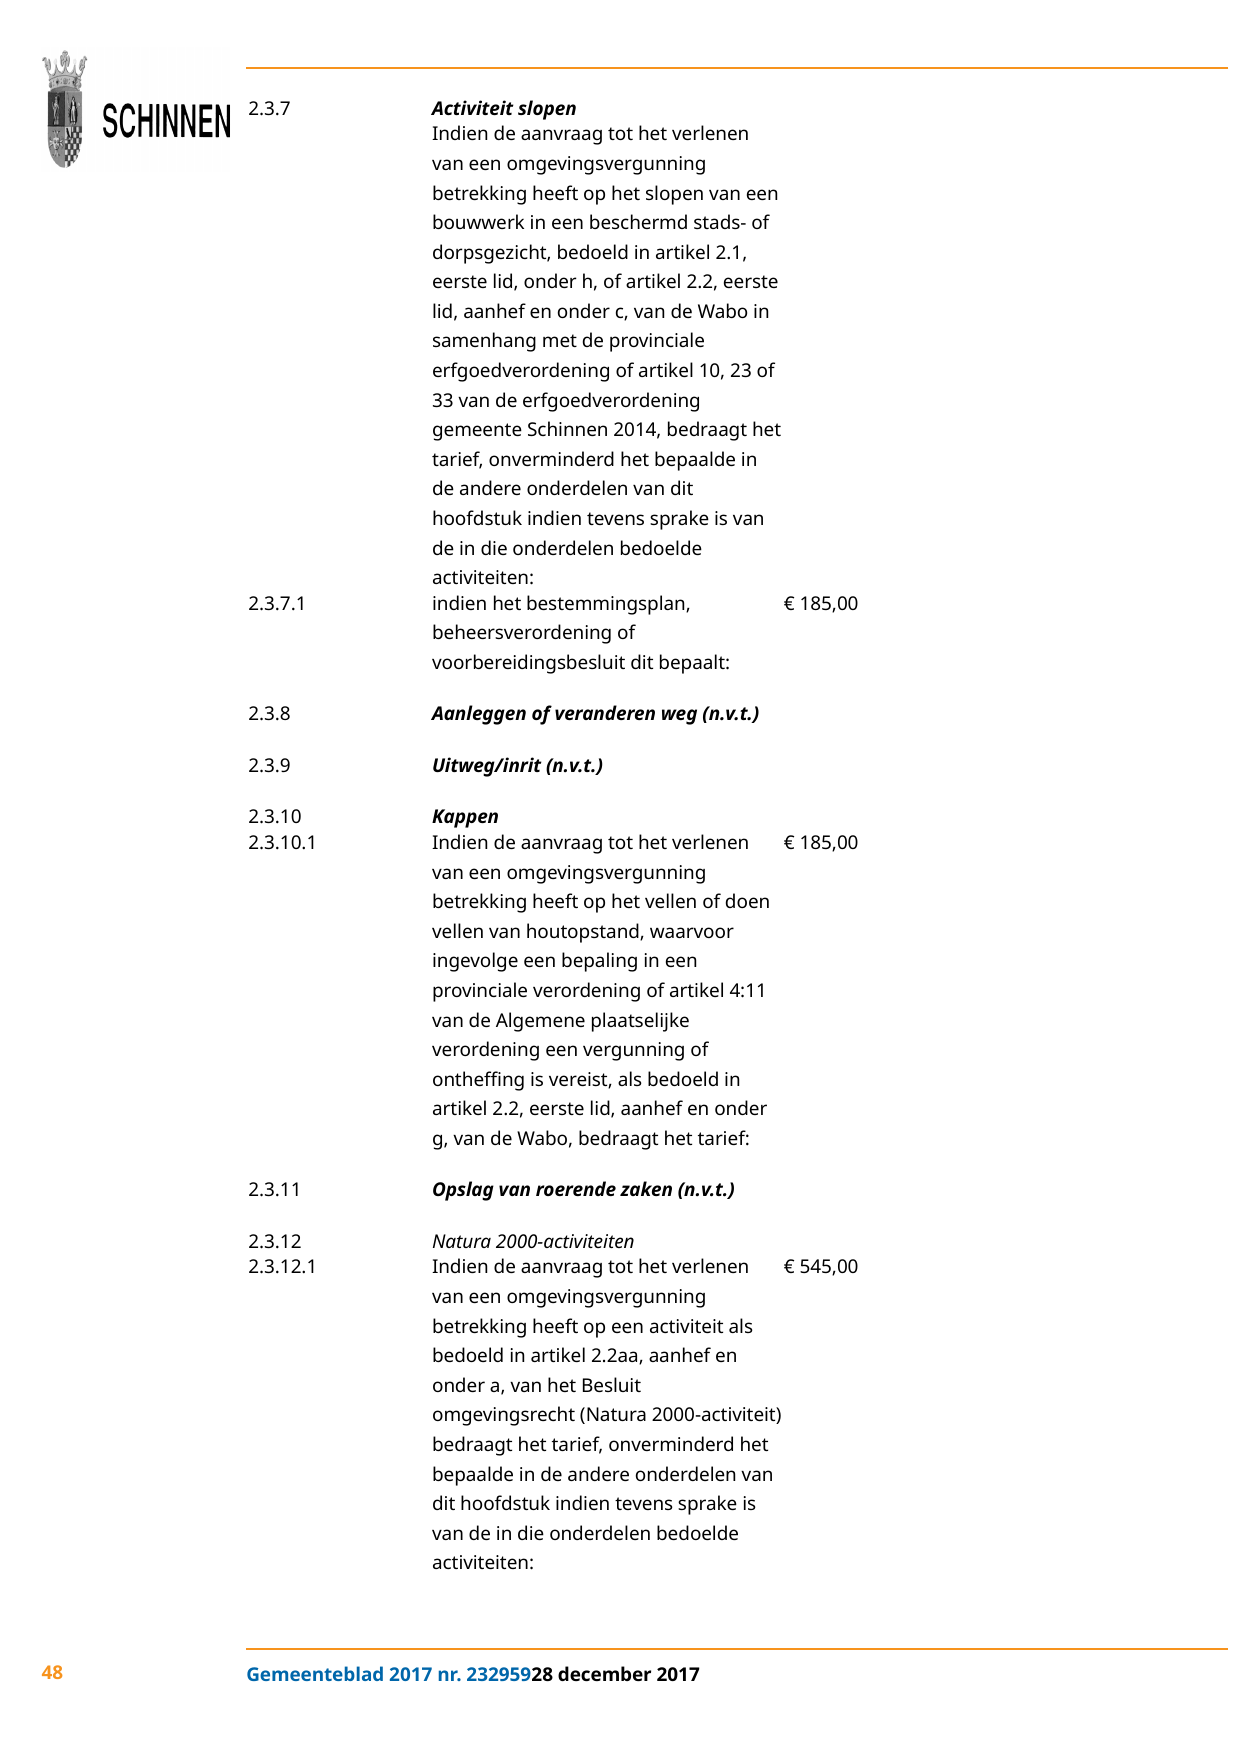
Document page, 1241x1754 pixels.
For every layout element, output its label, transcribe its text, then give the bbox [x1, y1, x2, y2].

table_cell [784, 1228, 1152, 1254]
table_cell [432, 1202, 784, 1228]
table_cell [248, 1202, 432, 1228]
table_cell [248, 726, 432, 752]
table_cell 2.3.11 [248, 1177, 432, 1202]
table_cell € 185,00 [784, 590, 1152, 675]
table_cell 2.3.7 [248, 95, 432, 121]
table_cell [784, 804, 1152, 829]
table_cell [784, 1177, 1152, 1202]
table_cell [784, 675, 1152, 701]
table_cell Activiteit slopen [432, 95, 784, 121]
table_cell 2.3.12.1 [248, 1254, 432, 1575]
table_cell [784, 121, 1152, 590]
table_cell Indien de aanvraag tot het verlenen van een omgevingsvergunning betrekking heeft op het vellen of doen vellen van houtopstand, waarvoor ingevolge een bepaling in een provinciale verordening of artikel 4:11 van de Algemene plaatselijke verordening een vergunning of ontheffing is vereist, als bedoeld in artikel 2.2, eerste lid, aanhef en onder g, van de Wabo, bedraagt het tarief: [432, 829, 784, 1151]
table_cell 2.3.12 [248, 1228, 432, 1254]
table_cell [248, 778, 432, 803]
table_cell [784, 95, 1152, 121]
table_cell [784, 752, 1152, 778]
table_cell € 545,00 [784, 1254, 1152, 1575]
table_cell [784, 701, 1152, 726]
table_cell 2.3.8 [248, 701, 432, 726]
table_cell [432, 675, 784, 701]
table_cell [432, 778, 784, 803]
table_cell Natura 2000-activiteiten [432, 1228, 784, 1254]
table_cell [784, 778, 1152, 803]
table_cell Uitweg/inrit (n.v.t.) [432, 752, 784, 778]
table_cell [432, 726, 784, 752]
table_cell Kappen [432, 804, 784, 829]
table_cell [248, 1151, 432, 1177]
table_cell 2.3.9 [248, 752, 432, 778]
table_cell 2.3.10 [248, 804, 432, 829]
table_cell [784, 726, 1152, 752]
picture [41, 47, 231, 172]
table_cell 2.3.10.1 [248, 829, 432, 1151]
table_cell Aanleggen of veranderen weg (n.v.t.) [432, 701, 784, 726]
table_cell [784, 1202, 1152, 1228]
table_cell [248, 675, 432, 701]
table_cell indien het bestemmingsplan, beheersverordening of voorbereidingsbesluit dit bepaalt: [432, 590, 784, 675]
table_cell [784, 1151, 1152, 1177]
table_cell Indien de aanvraag tot het verlenen van een omgevingsvergunning betrekking heeft op het slopen van een bouwwerk in een beschermd stads- of dorpsgezicht, bedoeld in artikel 2.1, eerste lid, onder h, of artikel 2.2, eerste lid, aanhef en onder c, van de Wabo in samenhang met de provinciale erfgoedverordening of artikel 10, 23 of 33 van de erfgoedverordening gemeente Schinnen 2014, bedraagt het tarief, onverminderd het bepaalde in de andere onderdelen van dit hoofdstuk indien tevens sprake is van de in die onderdelen bedoelde activiteiten: [432, 121, 784, 590]
table_cell Indien de aanvraag tot het verlenen van een omgevingsvergunning betrekking heeft op een activiteit als bedoeld in artikel 2.2aa, aanhef en onder a, van het Besluit omgevingsrecht (Natura 2000-activiteit) bedraagt het tarief, onverminderd het bepaalde in de andere onderdelen van dit hoofdstuk indien tevens sprake is van de in die onderdelen bedoelde activiteiten: [432, 1254, 784, 1575]
table_cell [432, 1151, 784, 1177]
table_cell [248, 121, 432, 590]
table_cell € 185,00 [784, 829, 1152, 1151]
table_cell Opslag van roerende zaken (n.v.t.) [432, 1177, 784, 1202]
table_cell 2.3.7.1 [248, 590, 432, 675]
